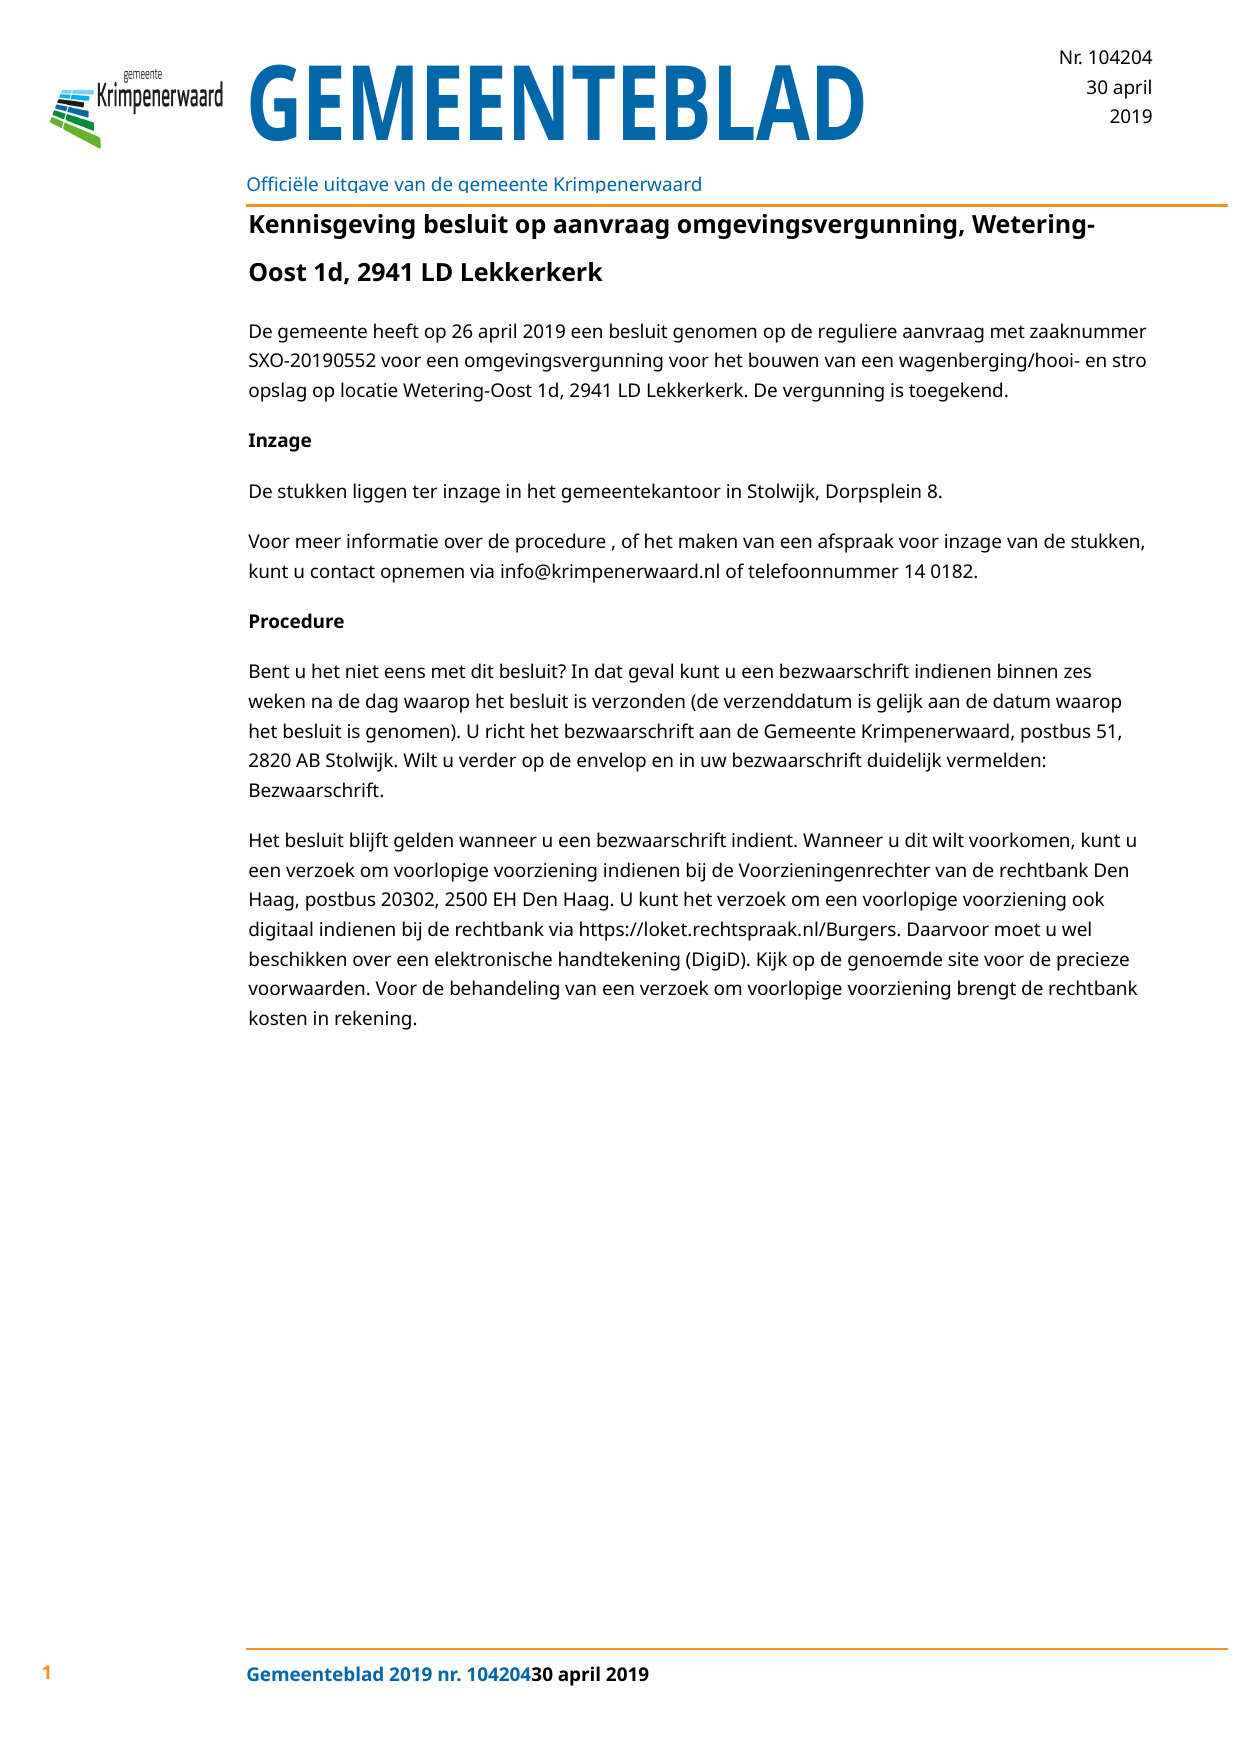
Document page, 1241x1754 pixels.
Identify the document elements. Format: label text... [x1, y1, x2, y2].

text Bent u het niet eens met dit besluit? In dat geval kunt u een bezwaarschrift indienen binnen zes weken na de dag waarop het besluit is verzonden (de verzenddatum is gelijk aan de datum waarop het besluit is genomen). U richt het bezwaarschrift aan de Gemeente Krimpenerwaard, postbus 51, 2820 AB Stolwijk. Wilt u verder op de envelop en in uw bezwaarschrift duidelijk vermelden: Bezwaarschrift. [248, 659, 1152, 803]
text Inzage [248, 427, 1152, 453]
text Procedure [248, 608, 1152, 634]
text Kennisgeving besluit op aanvraag omgevingsvergunning, Wetering-Oost 1d, 2941 LD Lekkerkerk [248, 207, 1152, 288]
picture [41, 47, 231, 172]
text De gemeente heeft op 26 april 2019 een besluit genomen op de reguliere aanvraag met zaaknummer SXO-20190552 voor een omgevingsvergunning voor het bouwen van een wagenberging/hooi- en stro opslag op locatie Wetering-Oost 1d, 2941 LD Lekkerkerk. De vergunning is toegekend. [248, 318, 1152, 403]
text Voor meer informatie over de procedure , of het maken van een afspraak voor inzage van de stukken, kunt u contact opnemen via info@krimpenerwaard.nl of telefoonnummer 14 0182. [248, 528, 1152, 584]
text Het besluit blijft gelden wanneer u een bezwaarschrift indient. Wanneer u dit wilt voorkomen, kunt u een verzoek om voorlopige voorziening indienen bij de Voorzieningenrechter van de rechtbank Den Haag, postbus 20302, 2500 EH Den Haag. U kunt het verzoek om een voorlopige voorziening ook digitaal indienen bij de rechtbank via https://loket.rechtspraak.nl/Burgers. Daarvoor moet u wel beschikken over een elektronische handtekening (DigiD). Kijk op de genoemde site voor de precieze voorwaarden. Voor de behandeling van een verzoek om voorlopige voorziening brengt de rechtbank kosten in rekening. [248, 827, 1152, 1031]
text De stukken liggen ter inzage in het gemeentekantoor in Stolwijk, Dorpsplein 8. [248, 478, 1152, 504]
